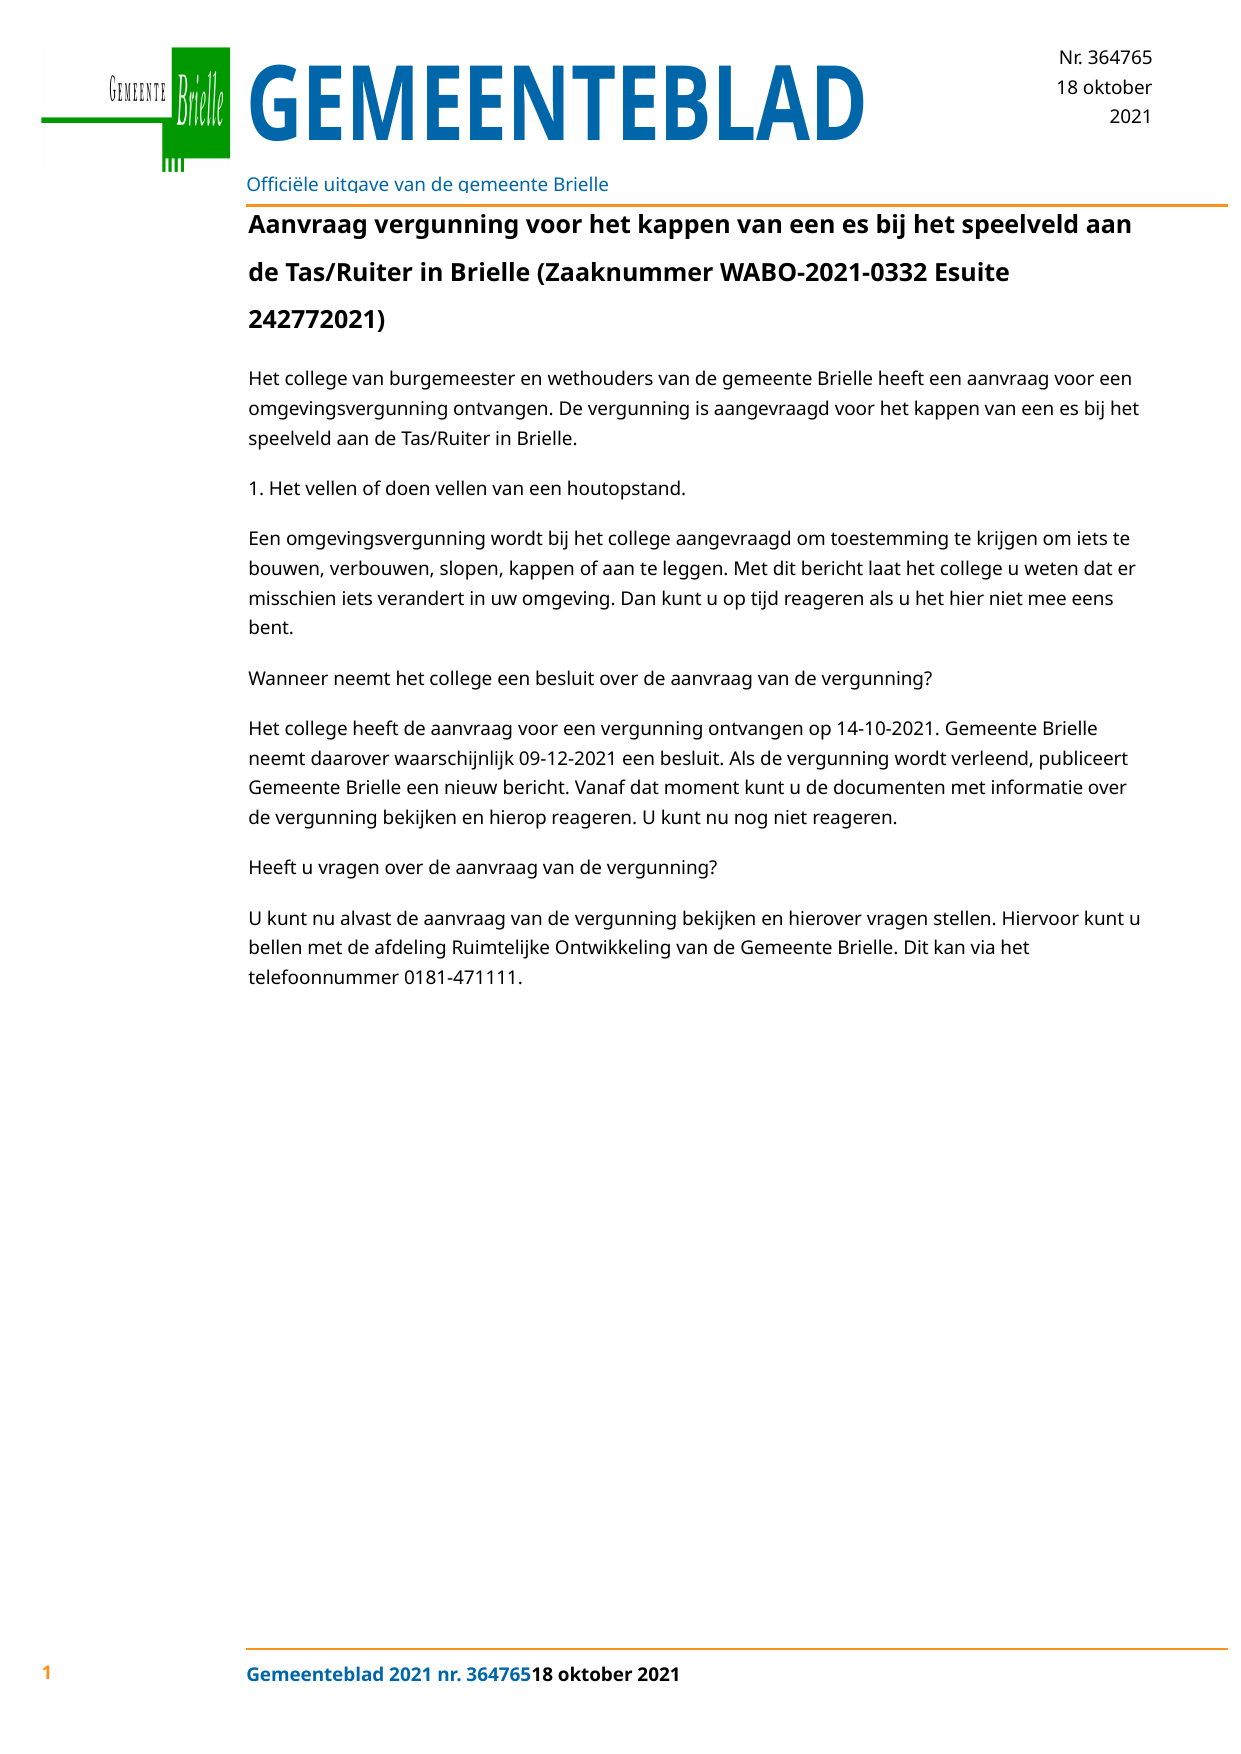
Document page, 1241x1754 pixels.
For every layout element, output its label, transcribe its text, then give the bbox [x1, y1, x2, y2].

text 1. Het vellen of doen vellen van een houtopstand. [248, 475, 1152, 501]
text Heeft u vragen over de aanvraag van de vergunning? [248, 854, 1152, 880]
text Het college heeft de aanvraag voor een vergunning ontvangen op 14-10-2021. Gemeente Brielle neemt daarover waarschijnlijk 09-12-2021 een besluit. Als de vergunning wordt verleend, publiceert Gemeente Brielle een nieuw bericht. Vanaf dat moment kunt u de documenten met informatie over de vergunning bekijken en hierop reageren. U kunt nu nog niet reageren. [248, 715, 1152, 829]
text Aanvraag vergunning voor het kappen van een es bij het speelveld aan de Tas/Ruiter in Brielle (Zaaknummer WABO-2021-0332 Esuite 242772021) [248, 207, 1152, 336]
text Een omgevingsvergunning wordt bij het college aangevraagd om toestemming te krijgen om iets te bouwen, verbouwen, slopen, kappen of aan te leggen. Met dit bericht laat het college u weten dat er misschien iets verandert in uw omgeving. Dan kunt u op tijd reageren als u het hier niet mee eens bent. [248, 526, 1152, 640]
text U kunt nu alvast de aanvraag van de vergunning bekijken en hierover vragen stellen. Hiervoor kunt u bellen met de afdeling Ruimtelijke Ontwikkeling van de Gemeente Brielle. Dit kan via het telefoonnummer 0181-471111. [248, 905, 1152, 989]
text Wanneer neemt het college een besluit over de aanvraag van de vergunning? [248, 665, 1152, 690]
picture [41, 47, 231, 172]
text Het college van burgemeester en wethouders van de gemeente Brielle heeft een aanvraag voor een omgevingsvergunning ontvangen. De vergunning is aangevraagd voor het kappen van een es bij het speelveld aan de Tas/Ruiter in Brielle. [248, 366, 1152, 450]
